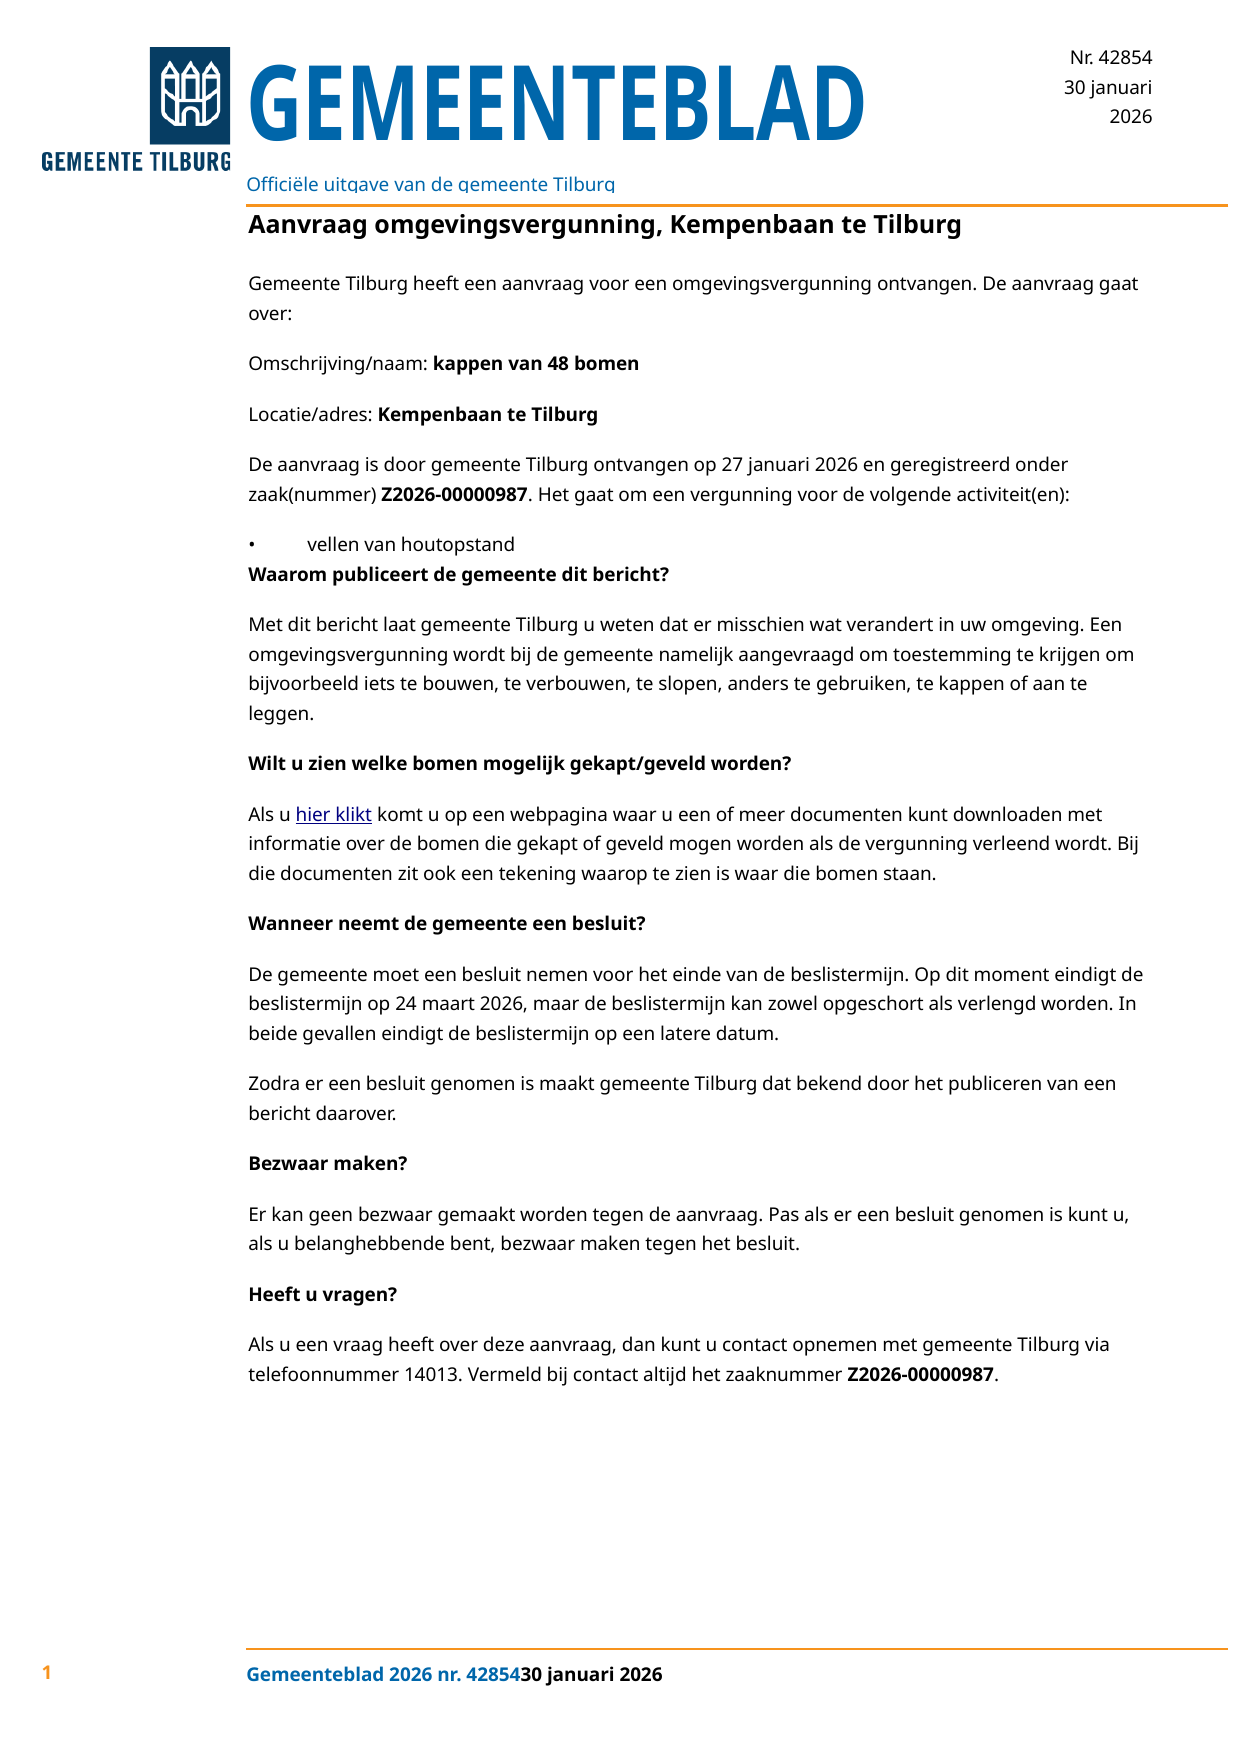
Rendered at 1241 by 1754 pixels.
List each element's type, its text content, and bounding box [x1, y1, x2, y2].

text Gemeente Tilburg heeft een aanvraag voor een omgevingsvergunning ontvangen. De aanvraag gaat over: [248, 270, 1152, 326]
text Als u hier klikt komt u op een webpagina waar u een of meer documenten kunt downloaden met informatie over de bomen die gekapt of geveld mogen worden als de vergunning verleend wordt. Bij die documenten zit ook een tekening waarop te zien is waar die bomen staan. [248, 801, 1152, 886]
text Locatie/adres: Kempenbaan te Tilburg [248, 401, 1152, 426]
text Wilt u zien welke bomen mogelijk gekapt/geveld worden? [248, 750, 1152, 776]
text Er kan geen bezwaar gemaakt worden tegen de aanvraag. Pas als er een besluit genomen is kunt u, als u belanghebbende bent, bezwaar maken tegen het besluit. [248, 1201, 1152, 1256]
text De aanvraag is door gemeente Tilburg ontvangen op 27 januari 2026 en geregistreerd onder zaak(nummer) Z2026-00000987. Het gaat om een vergunning voor de volgende activiteit(en): [248, 451, 1152, 506]
text Wanneer neemt de gemeente een besluit? [248, 910, 1152, 936]
picture [41, 47, 231, 172]
text Met dit bericht laat gemeente Tilburg u weten dat er misschien wat verandert in uw omgeving. Een omgevingsvergunning wordt bij de gemeente namelijk aangevraagd om toestemming te krijgen om bijvoorbeeld iets te bouwen, te verbouwen, te slopen, anders te gebruiken, te kappen of aan te leggen. [248, 611, 1152, 726]
text Zodra er een besluit genomen is maakt gemeente Tilburg dat bekend door het publiceren van een bericht daarover. [248, 1070, 1152, 1126]
text De gemeente moet een besluit nemen voor het einde van de beslistermijn. Op dit moment eindigt de beslistermijn op 24 maart 2026, maar de beslistermijn kan zowel opgeschort als verlengd worden. In beide gevallen eindigt de beslistermijn op een latere datum. [248, 961, 1152, 1046]
text Bezwaar maken? [248, 1150, 1152, 1176]
text Waarom publiceert de gemeente dit bericht? [248, 561, 1152, 586]
text Omschrijving/naam: kappen van 48 bomen [248, 350, 1152, 376]
text Als u een vraag heeft over deze aanvraag, dan kunt u contact opnemen met gemeente Tilburg via telefoonnummer 14013. Vermeld bij contact altijd het zaaknummer Z2026-00000987. [248, 1331, 1152, 1386]
text Heeft u vragen? [248, 1281, 1152, 1306]
text Aanvraag omgevingsvergunning, Kempenbaan te Tilburg [248, 207, 1152, 241]
list vellen van houtopstand [248, 531, 1152, 557]
